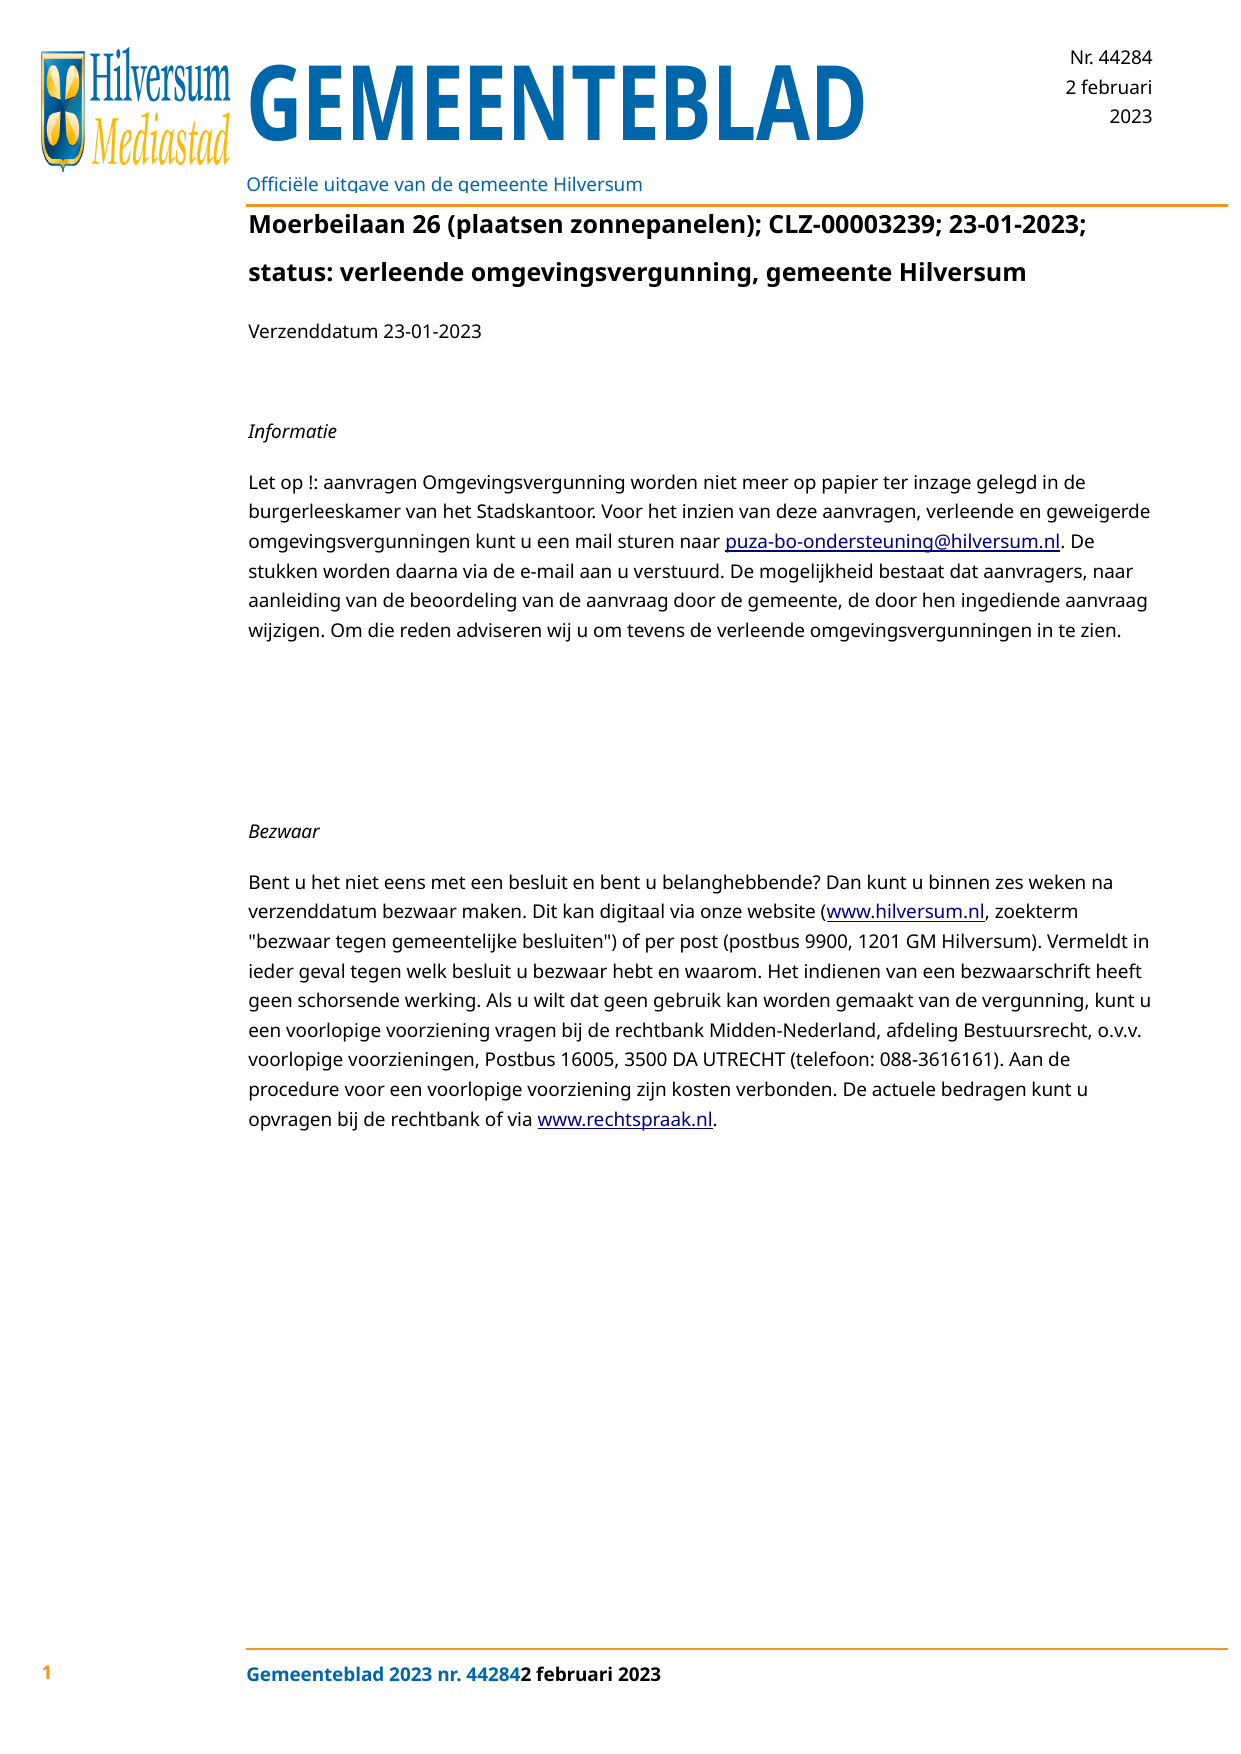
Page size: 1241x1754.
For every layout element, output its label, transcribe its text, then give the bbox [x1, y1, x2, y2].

text Verzenddatum 23-01-2023 [248, 318, 1152, 344]
text Bent u het niet eens met een besluit en bent u belanghebbende? Dan kunt u binnen zes weken na verzenddatum bezwaar maken. Dit kan digitaal via onze website (www.hilversum.nl, zoekterm "bezwaar tegen gemeentelijke besluiten") of per post (postbus 9900, 1201 GM Hilversum). Vermeldt in ieder geval tegen welk besluit u bezwaar hebt en waarom. Het indienen van een bezwaarschrift heeft geen schorsende werking. Als u wilt dat geen gebruik kan worden gemaakt van de vergunning, kunt u een voorlopige voorziening vragen bij de rechtbank Midden-Nederland, afdeling Bestuursrecht, o.v.v. voorlopige voorzieningen, Postbus 16005, 3500 DA UTRECHT (telefoon: 088-3616161). Aan de procedure voor een voorlopige voorziening zijn kosten verbonden. De actuele bedragen kunt u opvragen bij de rechtbank of via www.rechtspraak.nl. [248, 869, 1152, 1132]
picture [41, 47, 231, 172]
text Bezwaar [248, 819, 1152, 844]
text Let op !: aanvragen Omgevingsvergunning worden niet meer op papier ter inzage gelegd in de burgerleeskamer van het Stadskantoor. Voor het inzien van deze aanvragen, verleende en geweigerde omgevingsvergunningen kunt u een mail sturen naar puza-bo-ondersteuning@hilversum.nl. De stukken worden daarna via de e-mail aan u verstuurd. De mogelijkheid bestaat dat aanvragers, naar aanleiding van de beoordeling van de aanvraag door de gemeente, de door hen ingediende aanvraag wijzigen. Om die reden adviseren wij u om tevens de verleende omgevingsvergunningen in te zien. [248, 469, 1152, 643]
text Informatie [248, 419, 1152, 444]
text Moerbeilaan 26 (plaatsen zonnepanelen); CLZ-00003239; 23-01-2023; status: verleende omgevingsvergunning, gemeente Hilversum [248, 207, 1152, 288]
